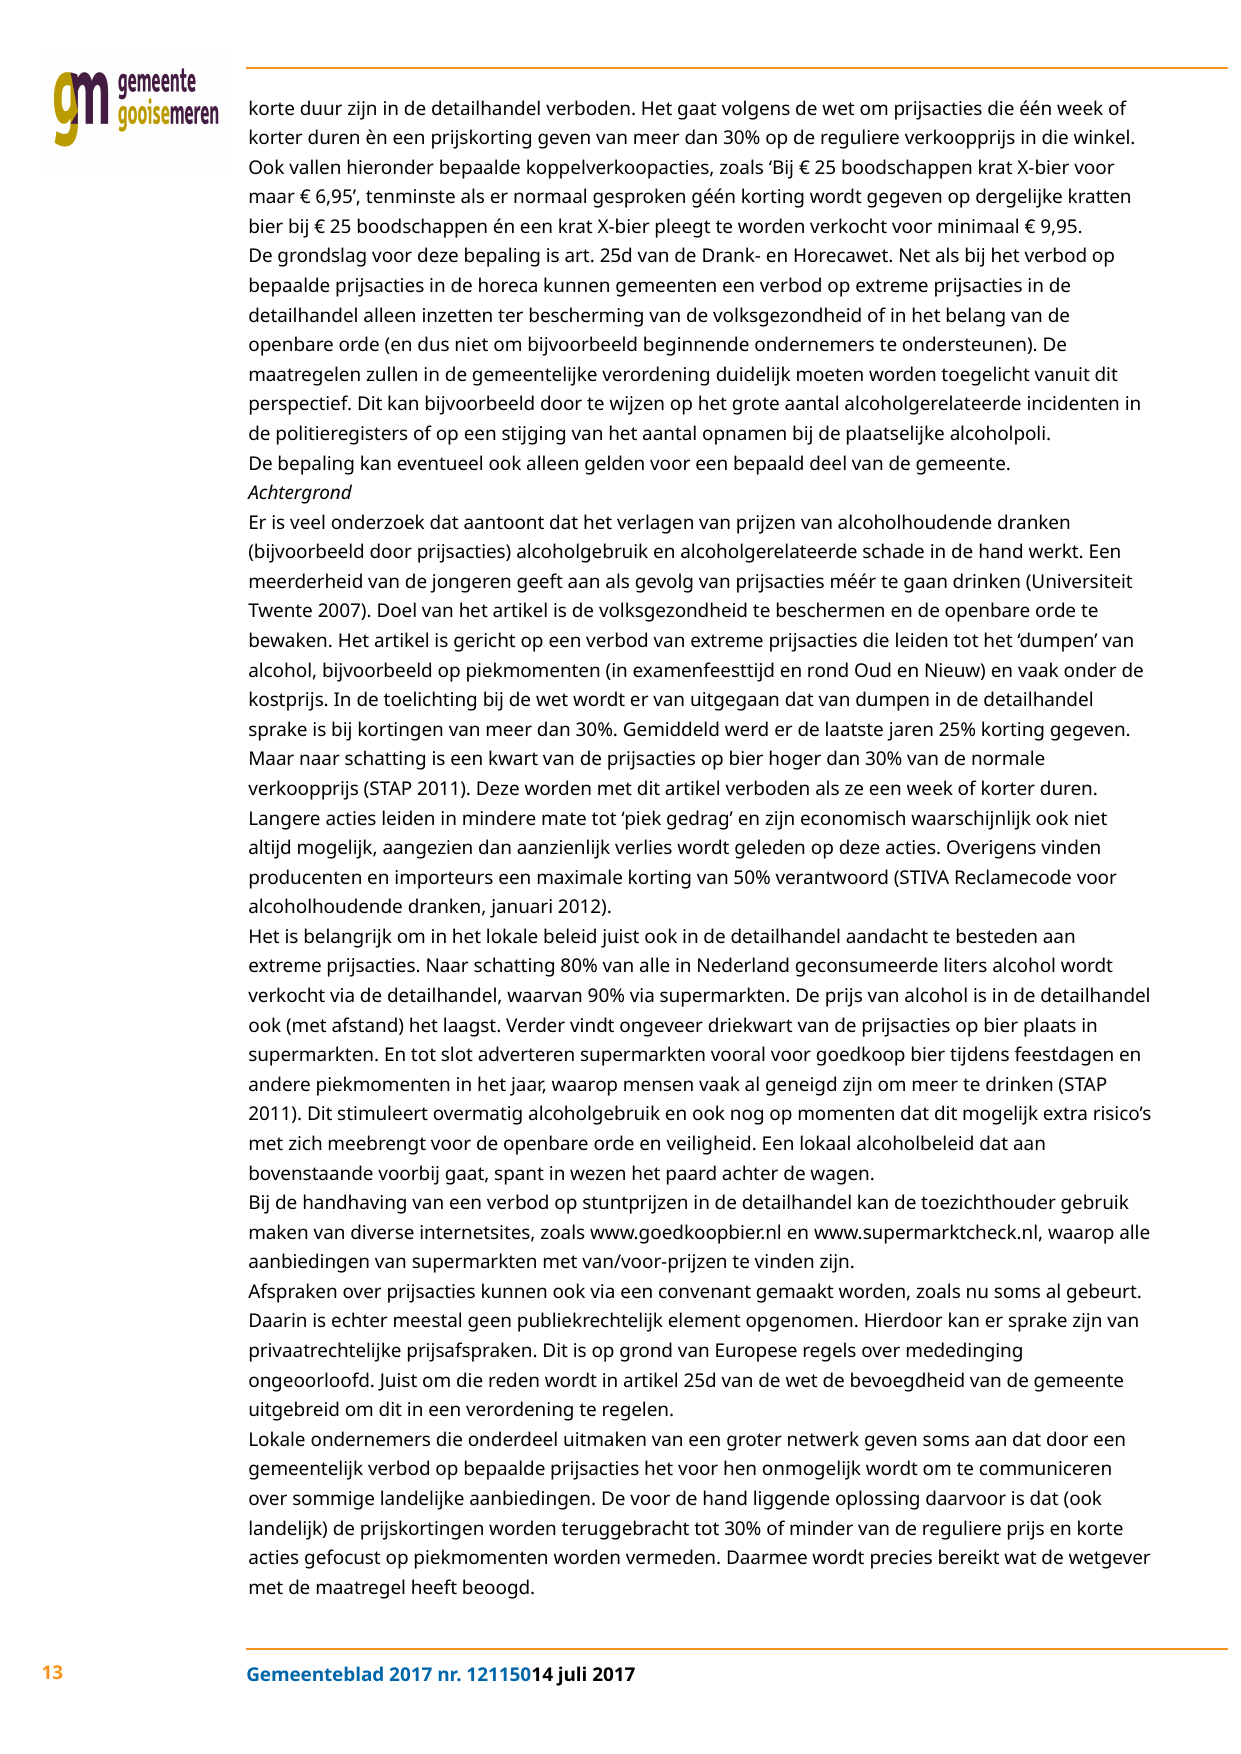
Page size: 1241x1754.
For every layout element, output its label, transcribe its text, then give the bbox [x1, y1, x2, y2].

text De bepaling kan eventueel ook alleen gelden voor een bepaald deel van de gemeente. [248, 450, 1152, 476]
text Er is veel onderzoek dat aantoont dat het verlagen van prijzen van alcoholhoudende dranken (bijvoorbeeld door prijsacties) alcoholgebruik en alcoholgerelateerde schade in de hand werkt. Een meerderheid van de jongeren geeft aan als gevolg van prijsacties méér te gaan drinken (Universiteit Twente 2007). Doel van het artikel is de volksgezondheid te beschermen en de openbare orde te bewaken. Het artikel is gericht op een verbod van extreme prijsacties die leiden tot het ‘dumpen’ van alcohol, bijvoorbeeld op piekmomenten (in examenfeesttijd en rond Oud en Nieuw) en vaak onder de kostprijs. In de toelichting bij de wet wordt er van uitgegaan dat van dumpen in de detailhandel sprake is bij kortingen van meer dan 30%. Gemiddeld werd er de laatste jaren 25% korting gegeven. Maar naar schatting is een kwart van de prijsacties op bier hoger dan 30% van de normale verkoopprijs (STAP 2011). Deze worden met dit artikel verboden als ze een week of korter duren. Langere acties leiden in mindere mate tot ‘piek gedrag’ en zijn economisch waarschijnlijk ook niet altijd mogelijk, aangezien dan aanzienlijk verlies wordt geleden op deze acties. Overigens vinden producenten en importeurs een maximale korting van 50% verantwoord (STIVA Reclamecode voor alcoholhoudende dranken, januari 2012). [248, 509, 1152, 919]
picture [41, 47, 231, 172]
text Bij de handhaving van een verbod op stuntprijzen in de detailhandel kan de toezichthouder gebruik maken van diverse internetsites, zoals www.goedkoopbier.nl en www.supermarktcheck.nl, waarop alle aanbiedingen van supermarkten met van/voor-prijzen te vinden zijn. [248, 1189, 1152, 1274]
text Lokale ondernemers die onderdeel uitmaken van een groter netwerk geven soms aan dat door een gemeentelijk verbod op bepaalde prijsacties het voor hen onmogelijk wordt om te communiceren over sommige landelijke aanbiedingen. De voor de hand liggende oplossing daarvoor is dat (ook landelijk) de prijskortingen worden teruggebracht tot 30% of minder van de reguliere prijs en korte acties gefocust op piekmomenten worden vermeden. Daarmee wordt precies bereikt wat de wetgever met de maatregel heeft beoogd. [248, 1426, 1152, 1600]
text Het is belangrijk om in het lokale beleid juist ook in de detailhandel aandacht te besteden aan extreme prijsacties. Naar schatting 80% van alle in Nederland geconsumeerde liters alcohol wordt verkocht via de detailhandel, waarvan 90% via supermarkten. De prijs van alcohol is in de detailhandel ook (met afstand) het laagst. Verder vindt ongeveer driekwart van de prijsacties op bier plaats in supermarkten. En tot slot adverteren supermarkten vooral voor goedkoop bier tijdens feestdagen en andere piekmomenten in het jaar, waarop mensen vaak al geneigd zijn om meer te drinken (STAP 2011). Dit stimuleert overmatig alcoholgebruik en ook nog op momenten dat dit mogelijk extra risico’s met zich meebrengt voor de openbare orde en veiligheid. Een lokaal alcoholbeleid dat aan bovenstaande voorbij gaat, spant in wezen het paard achter de wagen. [248, 923, 1152, 1186]
text Achtergrond [248, 479, 1152, 505]
text korte duur zijn in de detailhandel verboden. Het gaat volgens de wet om prijsacties die één week of korter duren èn een prijskorting geven van meer dan 30% op de reguliere verkoopprijs in die winkel. Ook vallen hieronder bepaalde koppelverkoopacties, zoals ‘Bij € 25 boodschappen krat X-bier voor maar € 6,95’, tenminste als er normaal gesproken géén korting wordt gegeven op dergelijke kratten bier bij € 25 boodschappen én een krat X-bier pleegt te worden verkocht voor minimaal € 9,95. [248, 95, 1152, 239]
text De grondslag voor deze bepaling is art. 25d van de Drank- en Horecawet. Net als bij het verbod op bepaalde prijsacties in de horeca kunnen gemeenten een verbod op extreme prijsacties in de detailhandel alleen inzetten ter bescherming van de volksgezondheid of in het belang van de openbare orde (en dus niet om bijvoorbeeld beginnende ondernemers te ondersteunen). De maatregelen zullen in de gemeentelijke verordening duidelijk moeten worden toegelicht vanuit dit perspectief. Dit kan bijvoorbeeld door te wijzen op het grote aantal alcoholgerelateerde incidenten in de politieregisters of op een stijging van het aantal opnamen bij de plaatselijke alcoholpoli. [248, 243, 1152, 446]
text Afspraken over prijsacties kunnen ook via een convenant gemaakt worden, zoals nu soms al gebeurt. Daarin is echter meestal geen publiekrechtelijk element opgenomen. Hierdoor kan er sprake zijn van privaatrechtelijke prijsafspraken. Dit is op grond van Europese regels over mededinging ongeoorloofd. Juist om die reden wordt in artikel 25d van de wet de bevoegdheid van de gemeente uitgebreid om dit in een verordening te regelen. [248, 1278, 1152, 1422]
